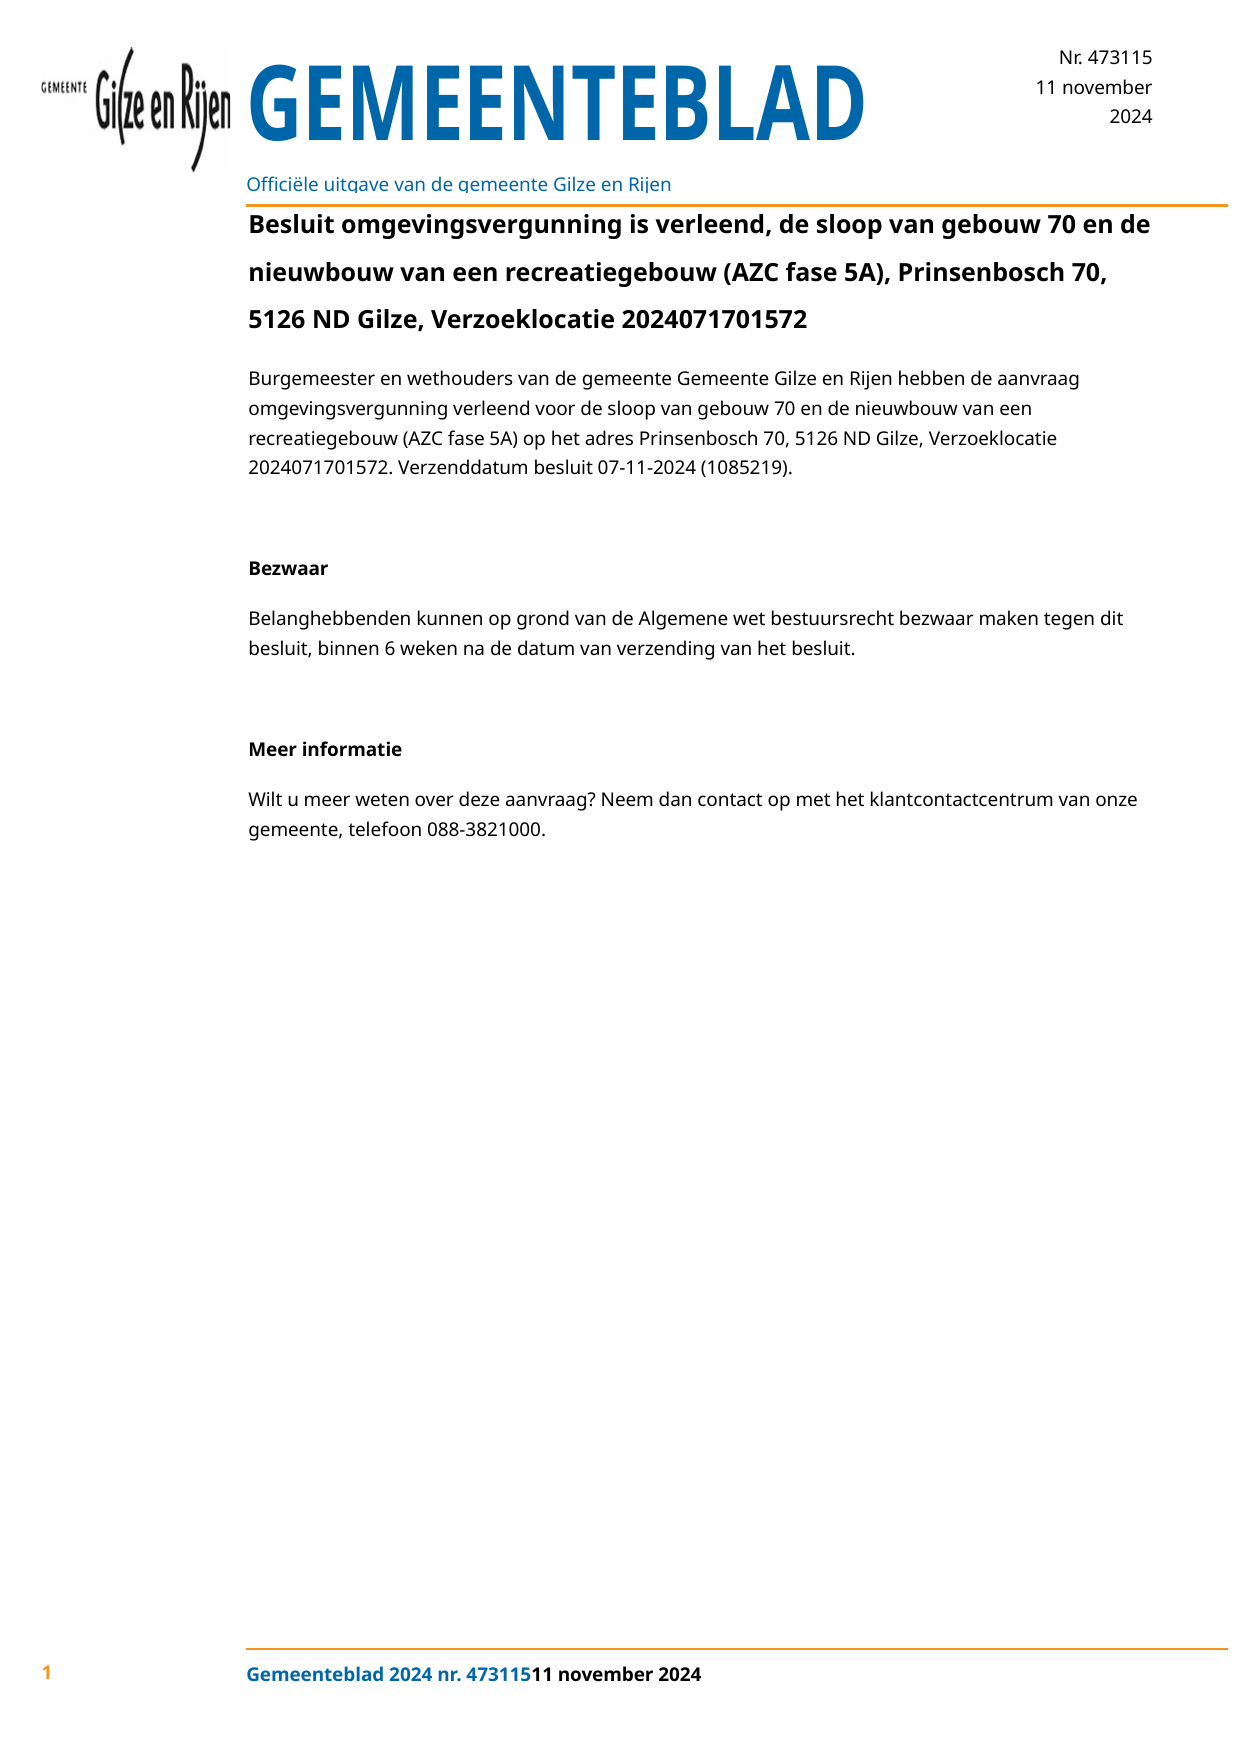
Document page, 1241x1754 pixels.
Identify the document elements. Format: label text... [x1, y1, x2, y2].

text Meer informatie [248, 736, 1152, 762]
text Besluit omgevingsvergunning is verleend, de sloop van gebouw 70 en de nieuwbouw van een recreatiegebouw (AZC fase 5A), Prinsenbosch 70, 5126 ND Gilze, Verzoeklocatie 2024071701572 [248, 207, 1152, 336]
picture [41, 47, 231, 172]
text Wilt u meer weten over deze aanvraag? Neem dan contact op met het klantcontactcentrum van onze gemeente, telefoon 088-3821000. [248, 786, 1152, 842]
text Belanghebbenden kunnen op grond van de Algemene wet bestuursrecht bezwaar maken tegen dit besluit, binnen 6 weken na de datum van verzending van het besluit. [248, 606, 1152, 661]
text Burgemeester en wethouders van de gemeente Gemeente Gilze en Rijen hebben de aanvraag omgevingsvergunning verleend voor de sloop van gebouw 70 en de nieuwbouw van een recreatiegebouw (AZC fase 5A) op het adres Prinsenbosch 70, 5126 ND Gilze, Verzoeklocatie 2024071701572. Verzenddatum besluit 07-11-2024 (1085219). [248, 366, 1152, 480]
text Bezwaar [248, 555, 1152, 581]
